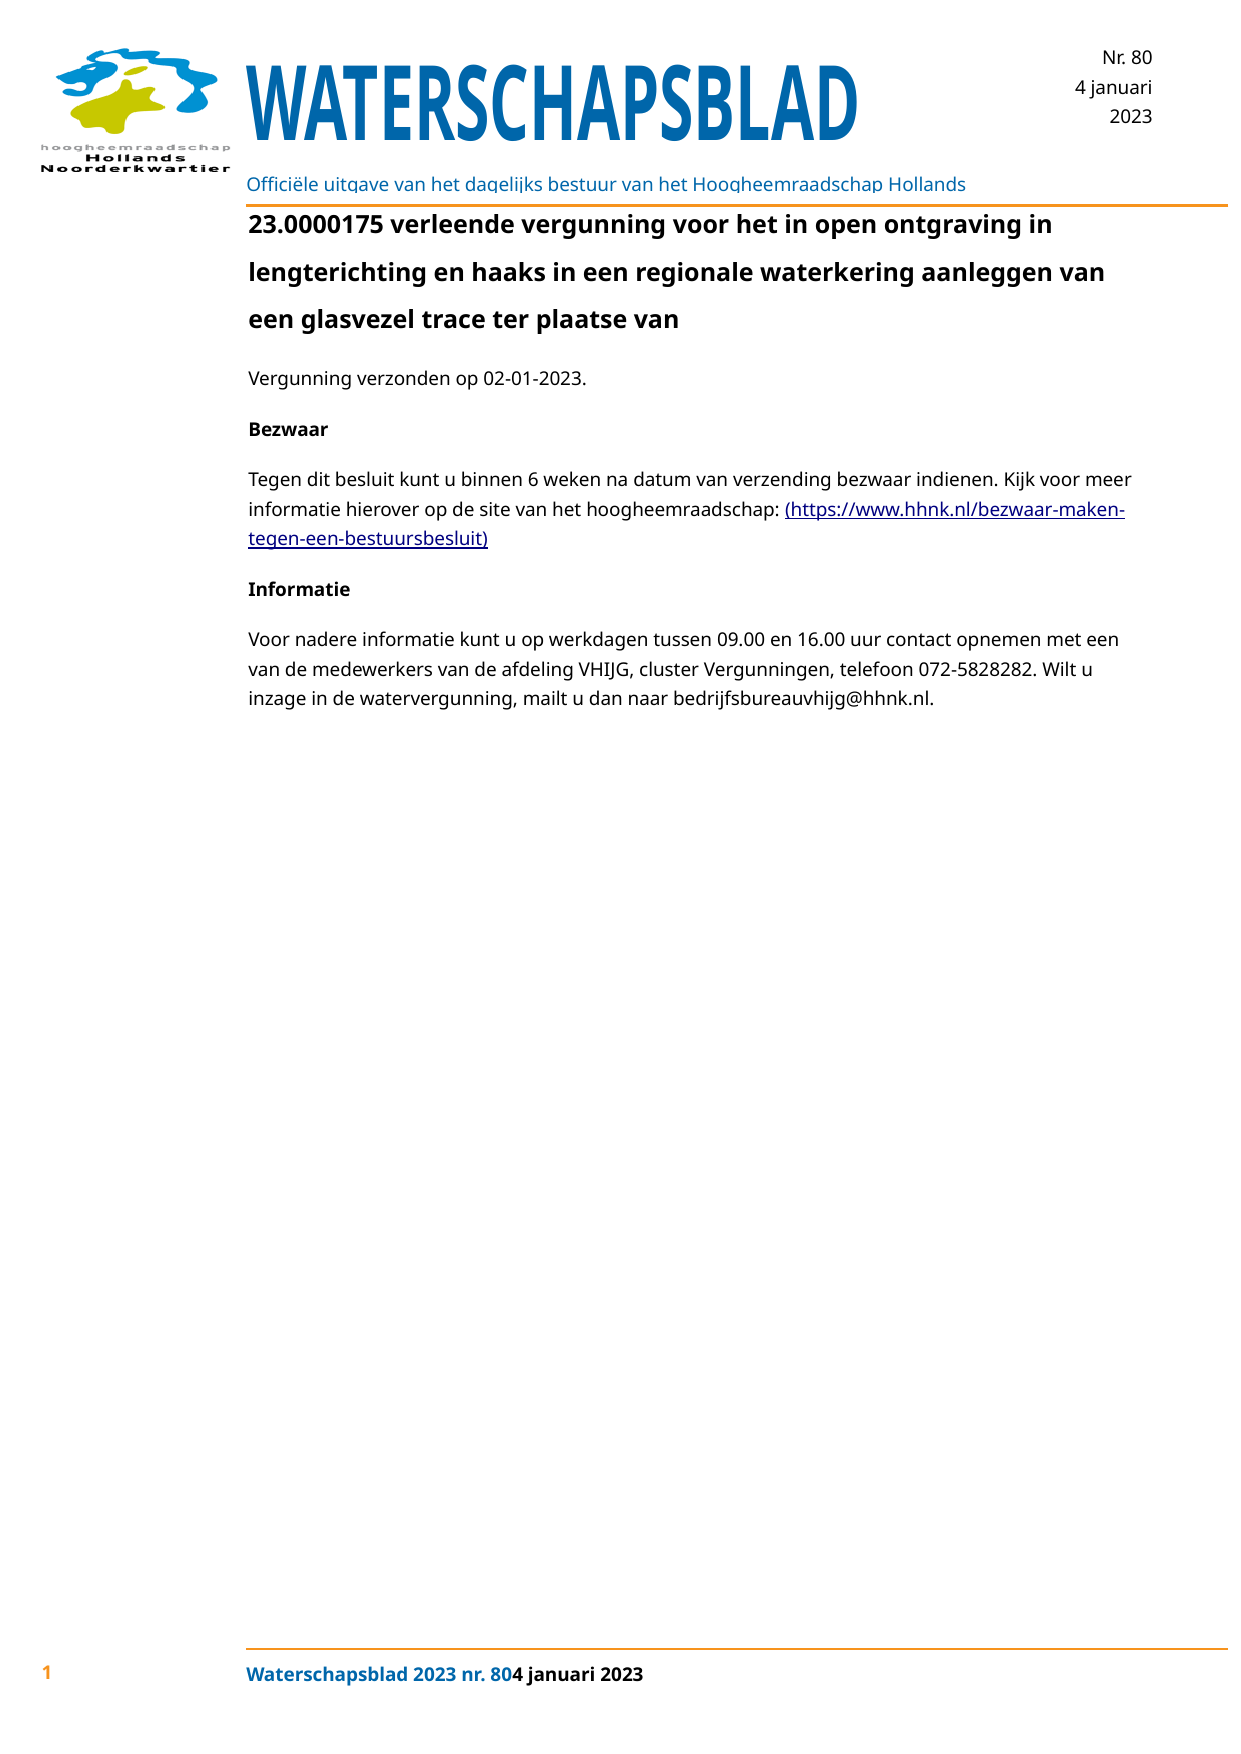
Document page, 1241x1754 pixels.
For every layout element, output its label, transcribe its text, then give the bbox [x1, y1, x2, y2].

text Voor nadere informatie kunt u op werkdagen tussen 09.00 en 16.00 uur contact opnemen met een van de medewerkers van de afdeling VHIJG, cluster Vergunningen, telefoon 072-5828282. Wilt u inzage in de watervergunning, mailt u dan naar bedrijfsbureauvhijg@hhnk.nl. [248, 626, 1152, 711]
text Tegen dit besluit kunt u binnen 6 weken na datum van verzending bezwaar indienen. Kijk voor meer informatie hierover op de site van het hoogheemraadschap: (https://www.hhnk.nl/bezwaar-maken-tegen-een-bestuursbesluit) [248, 466, 1152, 551]
text Bezwaar [248, 416, 1152, 442]
text 23.0000175 verleende vergunning voor het in open ontgraving in lengterichting en haaks in een regionale waterkering aanleggen van een glasvezel trace ter plaatse van [248, 207, 1152, 336]
picture [41, 47, 231, 172]
text Informatie [248, 576, 1152, 602]
text Vergunning verzonden op 02-01-2023. [248, 366, 1152, 391]
